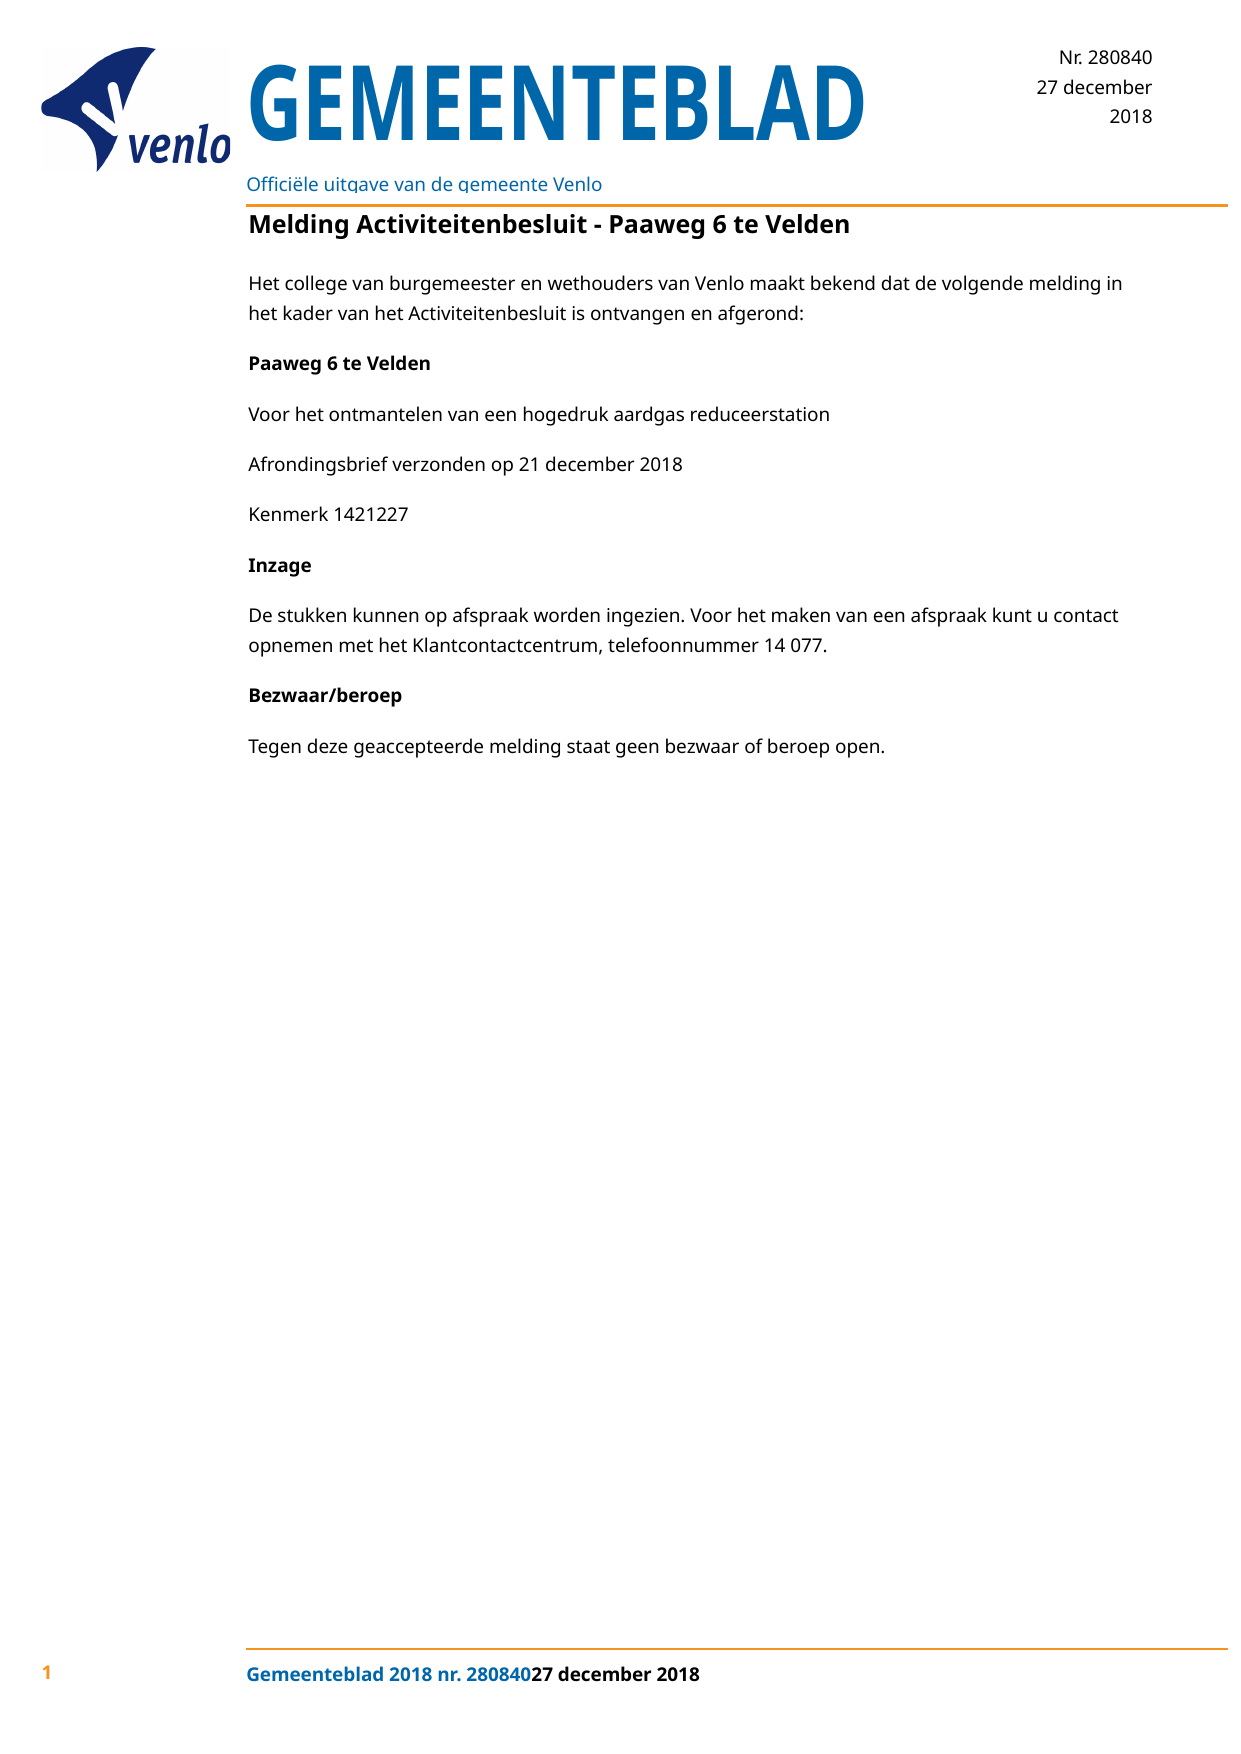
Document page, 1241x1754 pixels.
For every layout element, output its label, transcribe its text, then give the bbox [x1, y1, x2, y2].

text Tegen deze geaccepteerde melding staat geen bezwaar of beroep open. [248, 733, 1152, 758]
text Melding Activiteitenbesluit - Paaweg 6 te Velden [248, 207, 1152, 241]
text De stukken kunnen op afspraak worden ingezien. Voor het maken van een afspraak kunt u contact opnemen met het Klantcontactcentrum, telefoonnummer 14 077. [248, 602, 1152, 658]
text Kenmerk 1421227 [248, 502, 1152, 527]
text Bezwaar/beroep [248, 682, 1152, 708]
picture [41, 47, 231, 172]
text Paaweg 6 te Velden [248, 350, 1152, 376]
text Afrondingsbrief verzonden op 21 december 2018 [248, 451, 1152, 477]
text Voor het ontmantelen van een hogedruk aardgas reduceerstation [248, 401, 1152, 426]
text Het college van burgemeester en wethouders van Venlo maakt bekend dat de volgende melding in het kader van het Activiteitenbesluit is ontvangen en afgerond: [248, 270, 1152, 326]
text Inzage [248, 552, 1152, 578]
